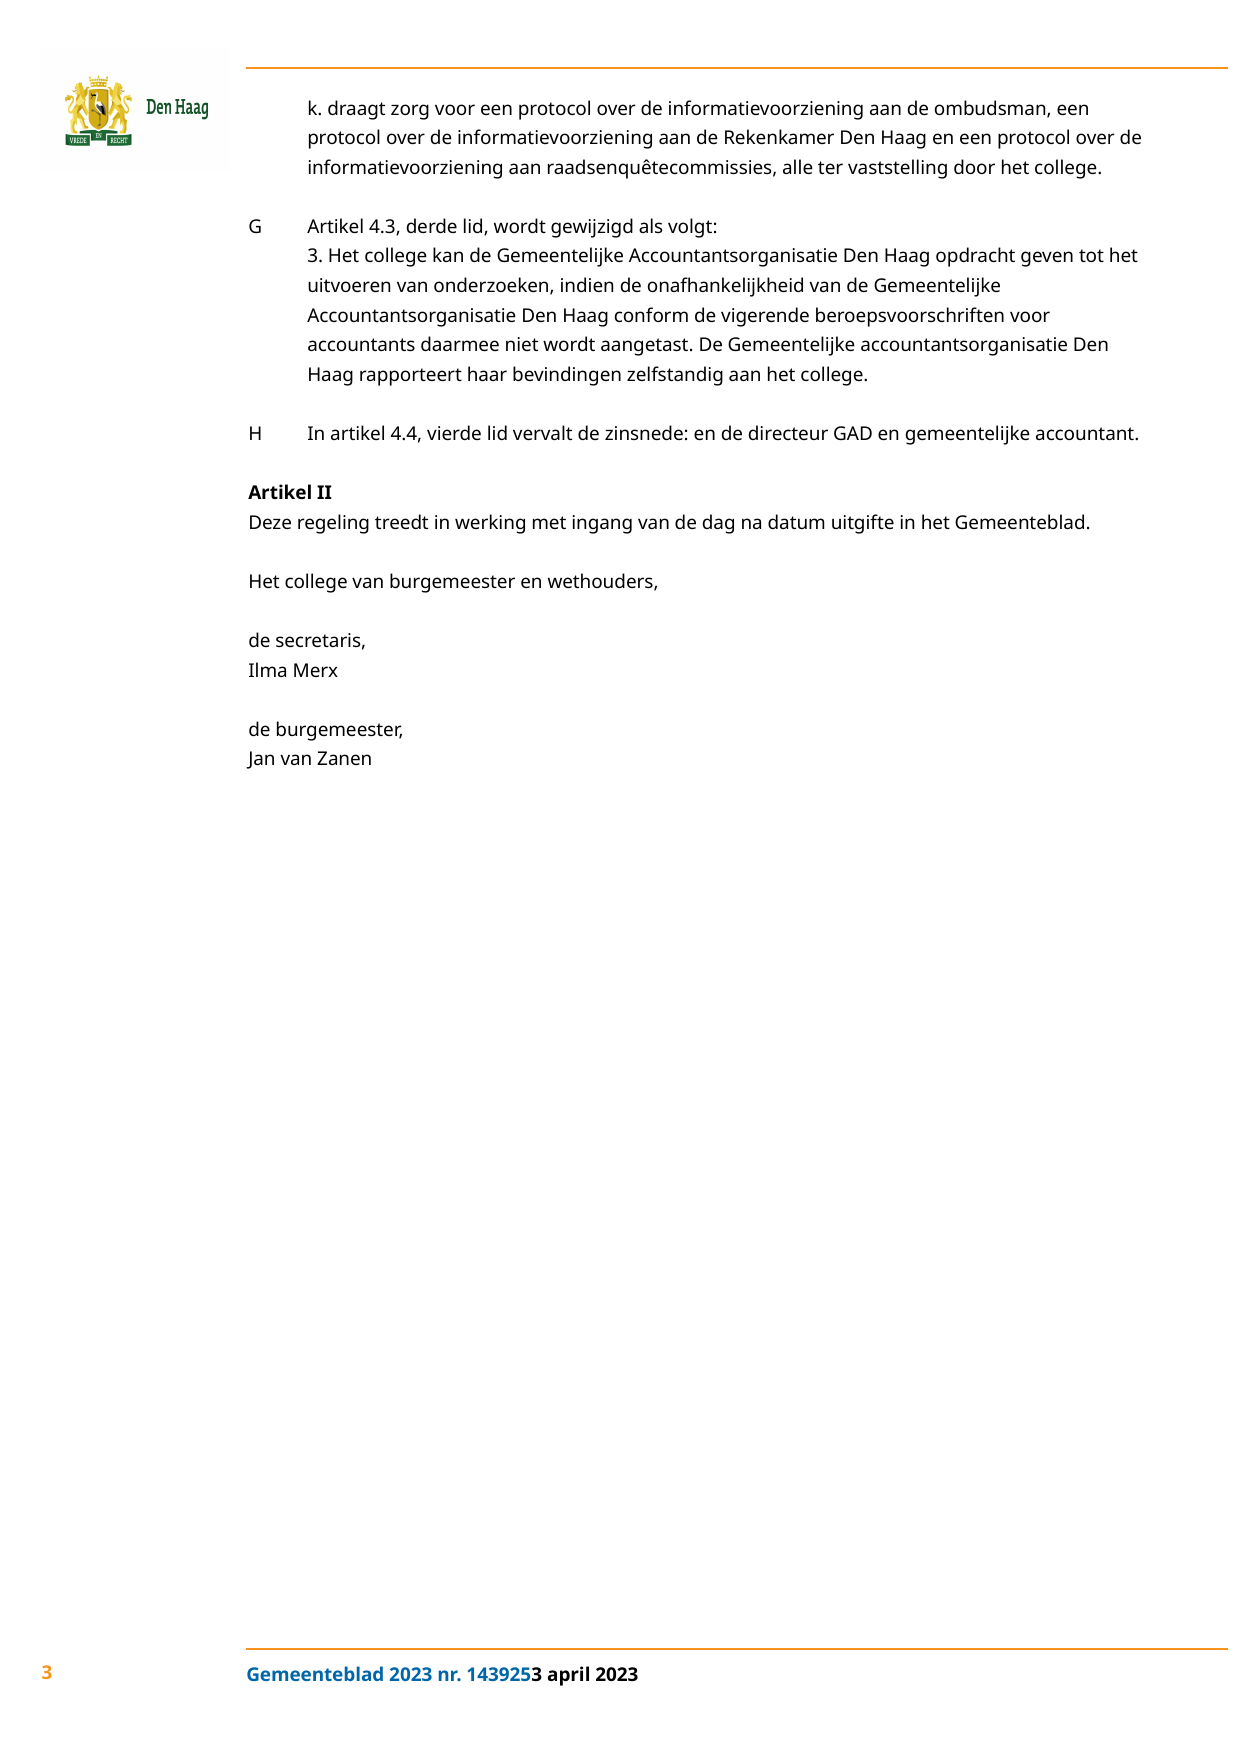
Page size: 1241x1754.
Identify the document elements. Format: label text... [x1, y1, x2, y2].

text Het college van burgemeester en wethouders, [248, 568, 1152, 594]
picture [41, 47, 231, 172]
text de secretaris, [248, 627, 1152, 653]
list Artikel 4.3, derde lid, wordt gewijzigd als volgt: [248, 213, 1152, 239]
list k. draagt zorg voor een protocol over de informatievoorziening aan de ombudsman, een protocol over de informatievoorziening aan de Rekenkamer Den Haag en een protocol over de informatievoorziening aan raadsenquêtecommissies, alle ter vaststelling door het college. [248, 95, 1152, 180]
list 3. Het college kan de Gemeentelijke Accountantsorganisatie Den Haag opdracht geven tot het uitvoeren van onderzoeken, indien de onafhankelijkheid van de Gemeentelijke Accountantsorganisatie Den Haag conform de vigerende beroepsvoorschriften voor accountants daarmee niet wordt aangetast. De Gemeentelijke accountantsorganisatie Den Haag rapporteert haar bevindingen zelfstandig aan het college. [248, 243, 1152, 387]
list In artikel 4.4, vierde lid vervalt de zinsnede: en de directeur GAD en gemeentelijke accountant. [248, 420, 1152, 446]
text Jan van Zanen [248, 746, 1152, 771]
text de burgemeester, [248, 716, 1152, 742]
text Ilma Merx [248, 657, 1152, 683]
text Artikel II [248, 479, 1152, 505]
text Deze regeling treedt in werking met ingang van de dag na datum uitgifte in het Gemeenteblad. [248, 509, 1152, 535]
